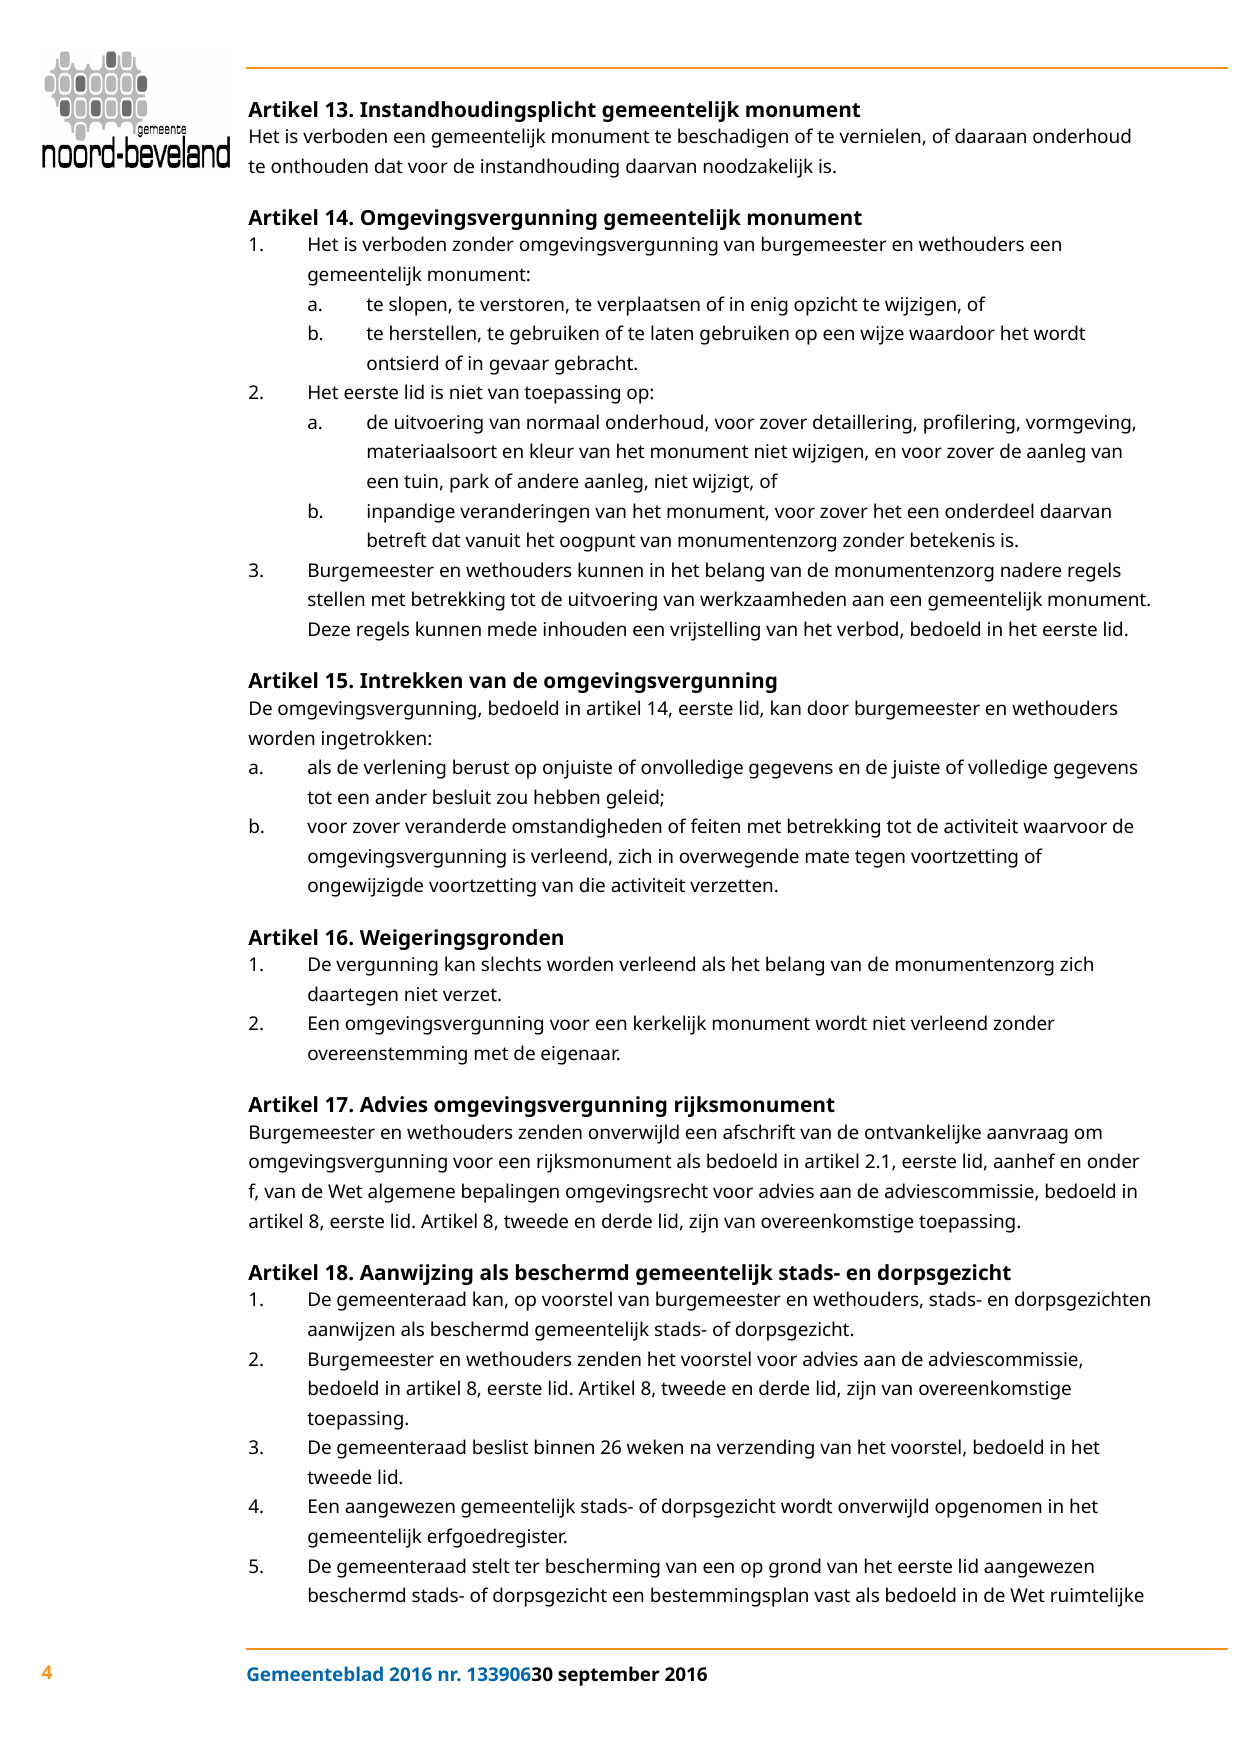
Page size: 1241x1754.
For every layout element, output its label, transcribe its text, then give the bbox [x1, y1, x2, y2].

text Burgemeester en wethouders zenden onverwijld een afschrift van de ontvankelijke aanvraag om omgevingsvergunning voor een rijksmonument als bedoeld in artikel 2.1, eerste lid, aanhef en onder f, van de Wet algemene bepalingen omgevingsrecht voor advies aan de adviescommissie, bedoeld in artikel 8, eerste lid. Artikel 8, tweede en derde lid, zijn van overeenkomstige toepassing. [248, 1119, 1152, 1233]
list te herstellen, te gebruiken of te laten gebruiken op een wijze waardoor het wordt ontsierd of in gevaar gebracht. [307, 320, 1152, 376]
text Artikel 14. Omgevingsvergunning gemeentelijk monument [248, 203, 1152, 232]
list De vergunning kan slechts worden verleend als het belang van de monumentenzorg zich daartegen niet verzet. [248, 951, 1152, 1007]
list De gemeenteraad beslist binnen 26 weken na verzending van het voorstel, bedoeld in het tweede lid. [248, 1434, 1152, 1490]
text Artikel 15. Intrekken van de omgevingsvergunning [248, 667, 1152, 695]
list De gemeenteraad kan, op voorstel van burgemeester en wethouders, stads- en dorpsgezichten aanwijzen als beschermd gemeentelijk stads- of dorpsgezicht. [248, 1287, 1152, 1342]
list Burgemeester en wethouders kunnen in het belang van de monumentenzorg nadere regels stellen met betrekking tot de uitvoering van werkzaamheden aan een gemeentelijk monument. Deze regels kunnen mede inhouden een vrijstelling van het verbod, bedoeld in het eerste lid. [248, 557, 1152, 642]
list als de verlening berust op onjuiste of onvolledige gegevens en de juiste of volledige gegevens tot een ander besluit zou hebben geleid; [248, 754, 1152, 809]
text De omgevingsvergunning, bedoeld in artikel 14, eerste lid, kan door burgemeester en wethouders worden ingetrokken: [248, 695, 1152, 750]
list Een omgevingsvergunning voor een kerkelijk monument wordt niet verleend zonder overeenstemming met de eigenaar. [248, 1011, 1152, 1066]
text Artikel 18. Aanwijzing als beschermd gemeentelijk stads- en dorpsgezicht [248, 1258, 1152, 1287]
list De gemeenteraad stelt ter bescherming van een op grond van het eerste lid aangewezen beschermd stads- of dorpsgezicht een bestemmingsplan vast als bedoeld in de Wet ruimtelijke [248, 1553, 1152, 1608]
text Het is verboden een gemeentelijk monument te beschadigen of te vernielen, of daaraan onderhoud te onthouden dat voor de instandhouding daarvan noodzakelijk is. [248, 123, 1152, 178]
list Een aangewezen gemeentelijk stads- of dorpsgezicht wordt onverwijld opgenomen in het gemeentelijk erfgoedregister. [248, 1494, 1152, 1549]
list Burgemeester en wethouders zenden het voorstel voor advies aan de adviescommissie, bedoeld in artikel 8, eerste lid. Artikel 8, tweede en derde lid, zijn van overeenkomstige toepassing. [248, 1346, 1152, 1431]
picture [41, 47, 231, 172]
list voor zover veranderde omstandigheden of feiten met betrekking tot de activiteit waarvoor de omgevingsvergunning is verleend, zich in overwegende mate tegen voortzetting of ongewijzigde voortzetting van die activiteit verzetten. [248, 813, 1152, 898]
text Artikel 17. Advies omgevingsvergunning rijksmonument [248, 1091, 1152, 1119]
list Het is verboden zonder omgevingsvergunning van burgemeester en wethouders een gemeentelijk monument: [248, 232, 1152, 287]
list de uitvoering van normaal onderhoud, voor zover detaillering, profilering, vormgeving, materiaalsoort en kleur van het monument niet wijzigen, en voor zover de aanleg van een tuin, park of andere aanleg, niet wijzigt, of [307, 409, 1152, 494]
list te slopen, te verstoren, te verplaatsen of in enig opzicht te wijzigen, of [307, 291, 1152, 317]
text Artikel 13. Instandhoudingsplicht gemeentelijk monument [248, 95, 1152, 123]
list Het eerste lid is niet van toepassing op: [248, 379, 1152, 405]
text Artikel 16. Weigeringsgronden [248, 923, 1152, 951]
list inpandige veranderingen van het monument, voor zover het een onderdeel daarvan betreft dat vanuit het oogpunt van monumentenzorg zonder betekenis is. [307, 498, 1152, 553]
